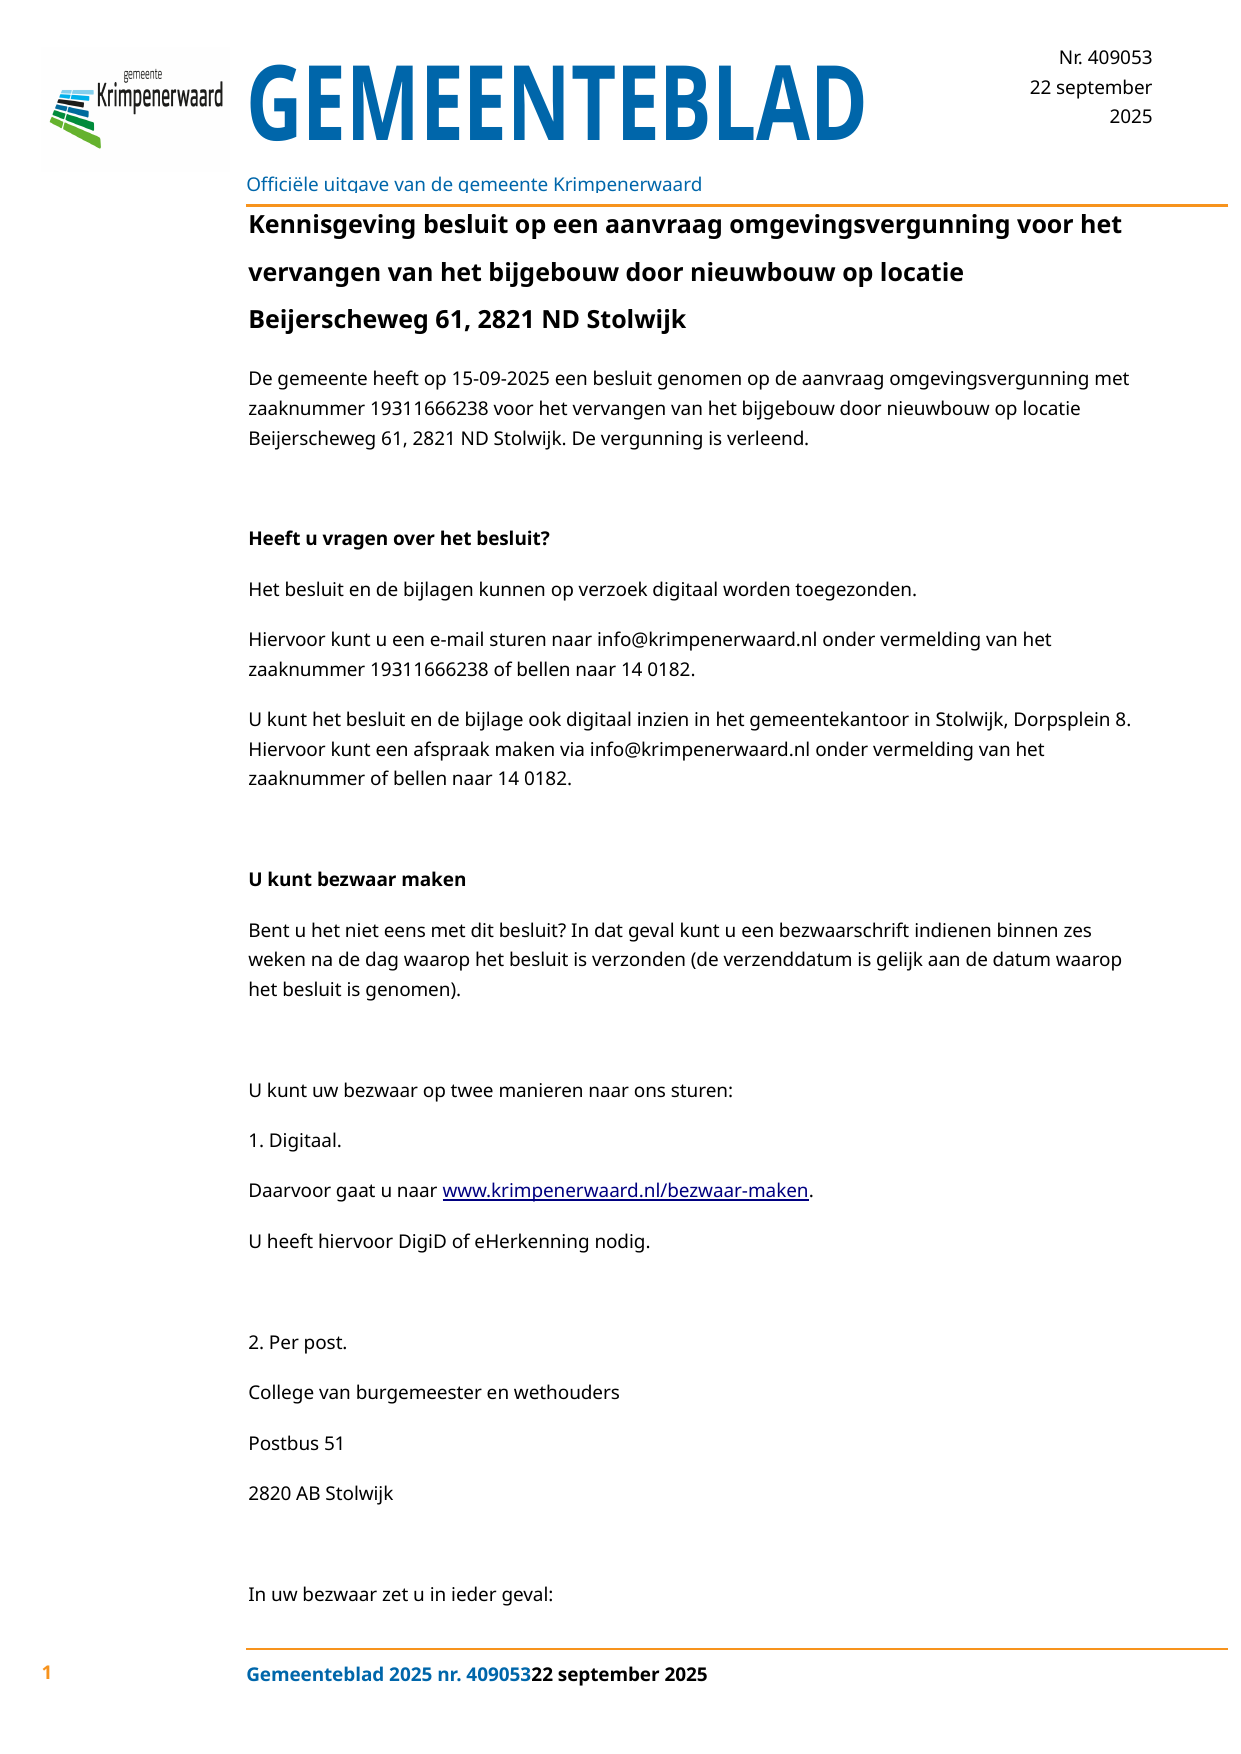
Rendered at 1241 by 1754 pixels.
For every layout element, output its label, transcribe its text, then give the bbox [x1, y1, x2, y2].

text U kunt het besluit en de bijlage ook digitaal inzien in het gemeentekantoor in Stolwijk, Dorpsplein 8. Hiervoor kunt een afspraak maken via info@krimpenerwaard.nl onder vermelding van het zaaknummer of bellen naar 14 0182. [248, 706, 1152, 791]
text Daarvoor gaat u naar www.krimpenerwaard.nl/bezwaar-maken. [248, 1178, 1152, 1203]
text Kennisgeving besluit op een aanvraag omgevingsvergunning voor het vervangen van het bijgebouw door nieuwbouw op locatie Beijerscheweg 61, 2821 ND Stolwijk [248, 207, 1152, 336]
text College van burgemeester en wethouders [248, 1379, 1152, 1405]
text Heeft u vragen over het besluit? [248, 526, 1152, 551]
text In uw bezwaar zet u in ieder geval: [248, 1581, 1152, 1607]
text U kunt bezwaar maken [248, 866, 1152, 892]
text Hiervoor kunt u een e-mail sturen naar info@krimpenerwaard.nl onder vermelding van het zaaknummer 19311666238 of bellen naar 14 0182. [248, 626, 1152, 682]
text U heeft hiervoor DigiD of eHerkenning nodig. [248, 1228, 1152, 1254]
text Het besluit en de bijlagen kunnen op verzoek digitaal worden toegezonden. [248, 576, 1152, 602]
text Postbus 51 [248, 1430, 1152, 1455]
text De gemeente heeft op 15-09-2025 een besluit genomen op de aanvraag omgevingsvergunning met zaaknummer 19311666238 voor het vervangen van het bijgebouw door nieuwbouw op locatie Beijerscheweg 61, 2821 ND Stolwijk. De vergunning is verleend. [248, 366, 1152, 450]
text 1. Digitaal. [248, 1127, 1152, 1153]
text 2. Per post. [248, 1329, 1152, 1354]
picture [41, 47, 231, 172]
text 2820 AB Stolwijk [248, 1480, 1152, 1506]
text Bent u het niet eens met dit besluit? In dat geval kunt u een bezwaarschrift indienen binnen zes weken na de dag waarop het besluit is verzonden (de verzenddatum is gelijk aan de datum waarop het besluit is genomen). [248, 917, 1152, 1002]
text U kunt uw bezwaar op twee manieren naar ons sturen: [248, 1077, 1152, 1102]
